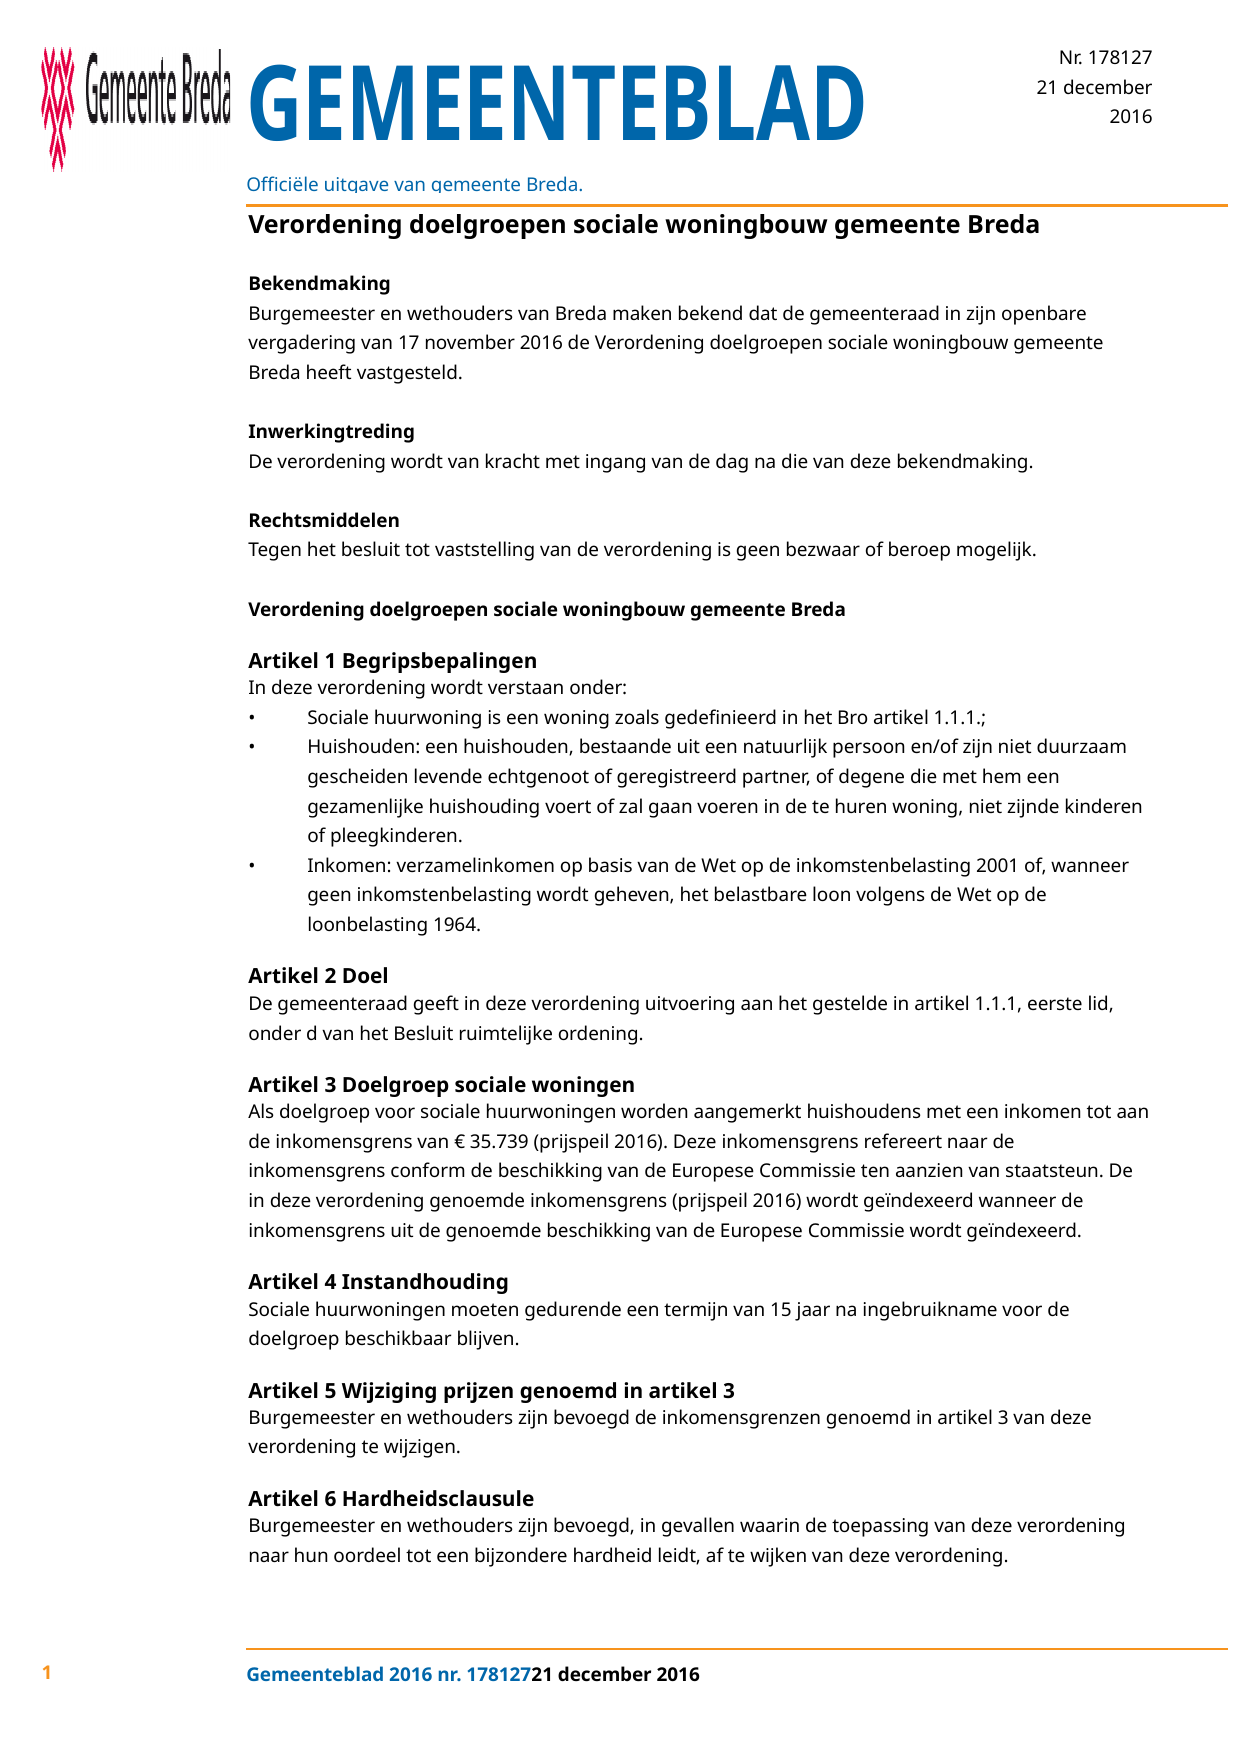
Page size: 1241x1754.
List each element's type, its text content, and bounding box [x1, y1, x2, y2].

text Bekendmaking [248, 270, 1152, 296]
list Inkomen: verzamelinkomen op basis van de Wet op de inkomstenbelasting 2001 of, wanneer geen inkomstenbelasting wordt geheven, het belastbare loon volgens de Wet op de loonbelasting 1964. [248, 852, 1152, 937]
picture [41, 47, 231, 172]
text Sociale huurwoningen moeten gedurende een termijn van 15 jaar na ingebruikname voor de doelgroep beschikbaar blijven. [248, 1296, 1152, 1351]
text Als doelgroep voor sociale huurwoningen worden aangemerkt huishoudens met een inkomen tot aan de inkomensgrens van € 35.739 (prijspeil 2016). Deze inkomensgrens refereert naar de inkomensgrens conform de beschikking van de Europese Commissie ten aanzien van staatsteun. De in deze verordening genoemde inkomensgrens (prijspeil 2016) wordt geïndexeerd wanneer de inkomensgrens uit de genoemde beschikking van de Europese Commissie wordt geïndexeerd. [248, 1098, 1152, 1243]
text Burgemeester en wethouders zijn bevoegd, in gevallen waarin de toepassing van deze verordening naar hun oordeel tot een bijzondere hardheid leidt, af te wijken van deze verordening. [248, 1513, 1152, 1568]
text Artikel 1 Begripsbepalingen [248, 646, 1152, 674]
text Verordening doelgroepen sociale woningbouw gemeente Breda [248, 596, 1152, 621]
text Rechtsmiddelen [248, 507, 1152, 533]
text Verordening doelgroepen sociale woningbouw gemeente Breda [248, 207, 1152, 241]
text Artikel 2 Doel [248, 962, 1152, 990]
text Artikel 3 Doelgroep sociale woningen [248, 1070, 1152, 1098]
text Artikel 6 Hardheidsclausule [248, 1484, 1152, 1513]
list Sociale huurwoning is een woning zoals gedefinieerd in het Bro artikel 1.1.1.; [248, 704, 1152, 730]
text De gemeenteraad geeft in deze verordening uitvoering aan het gestelde in artikel 1.1.1, eerste lid, onder d van het Besluit ruimtelijke ordening. [248, 990, 1152, 1045]
text Artikel 4 Instandhouding [248, 1267, 1152, 1296]
text Burgemeester en wethouders zijn bevoegd de inkomensgrenzen genoemd in artikel 3 van deze verordening te wijzigen. [248, 1404, 1152, 1459]
text De verordening wordt van kracht met ingang van de dag na die van deze bekendmaking. [248, 448, 1152, 473]
list Huishouden: een huishouden, bestaande uit een natuurlijk persoon en/of zijn niet duurzaam gescheiden levende echtgenoot of geregistreerd partner, of degene die met hem een gezamenlijke huishouding voert of zal gaan voeren in de te huren woning, niet zijnde kinderen of pleegkinderen. [248, 734, 1152, 848]
text Inwerkingtreding [248, 418, 1152, 444]
text Artikel 5 Wijziging prijzen genoemd in artikel 3 [248, 1376, 1152, 1404]
text Burgemeester en wethouders van Breda maken bekend dat de gemeenteraad in zijn openbare vergadering van 17 november 2016 de Verordening doelgroepen sociale woningbouw gemeente Breda heeft vastgesteld. [248, 300, 1152, 385]
text Tegen het besluit tot vaststelling van de verordening is geen bezwaar of beroep mogelijk. [248, 537, 1152, 562]
text In deze verordening wordt verstaan onder: [248, 674, 1152, 700]
